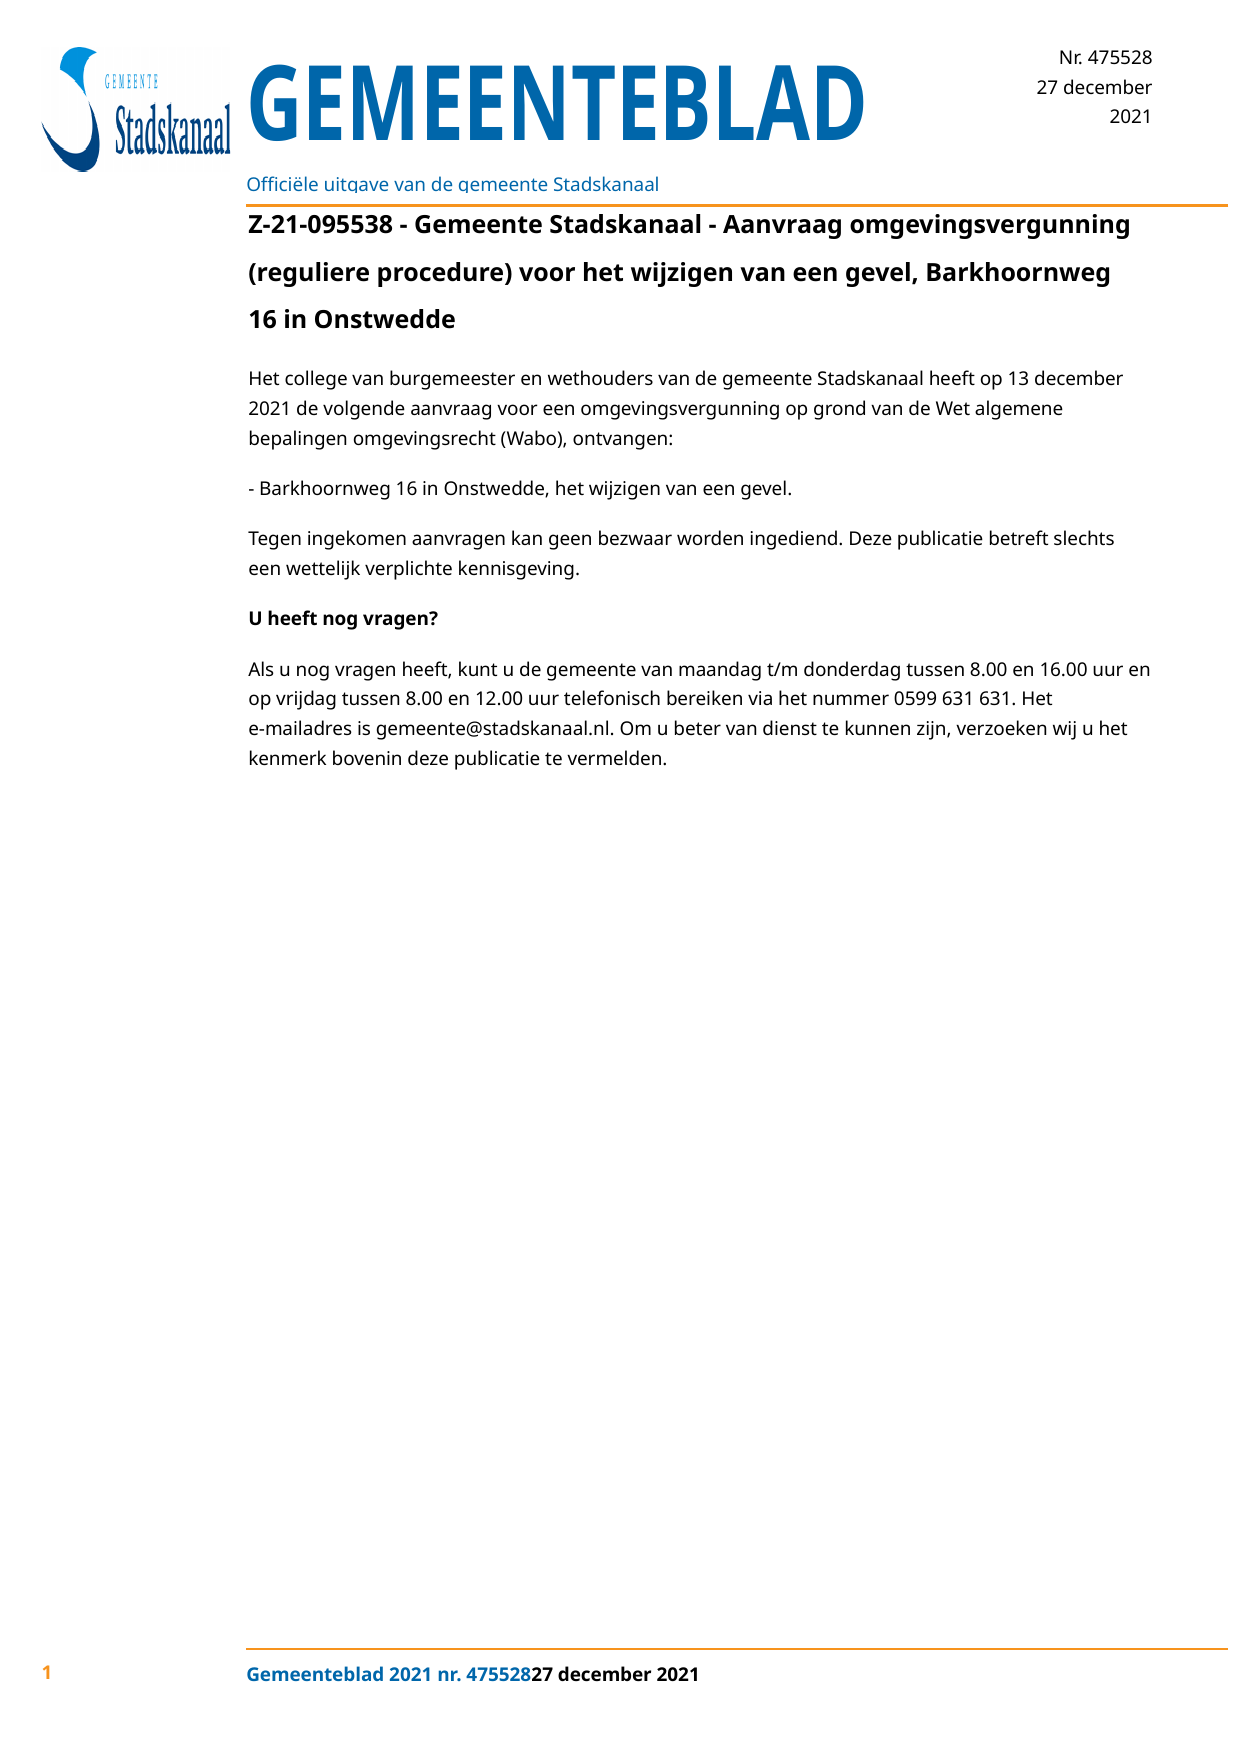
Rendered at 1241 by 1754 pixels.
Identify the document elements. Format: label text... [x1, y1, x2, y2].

text U heeft nog vragen? [248, 606, 1152, 631]
picture [41, 47, 231, 172]
text - Barkhoornweg 16 in Onstwedde, het wijzigen van een gevel. [248, 475, 1152, 501]
text Als u nog vragen heeft, kunt u de gemeente van maandag t/m donderdag tussen 8.00 en 16.00 uur en op vrijdag tussen 8.00 en 12.00 uur telefonisch bereiken via het nummer 0599 631 631. Het e‑mailadres is gemeente@stadskanaal.nl. Om u beter van dienst te kunnen zijn, verzoeken wij u het kenmerk bovenin deze publicatie te vermelden. [248, 656, 1152, 770]
text Tegen ingekomen aanvragen kan geen bezwaar worden ingediend. Deze publicatie betreft slechts een wettelijk verplichte kennisgeving. [248, 526, 1152, 581]
text Het college van burgemeester en wethouders van de gemeente Stadskanaal heeft op 13 december 2021 de volgende aanvraag voor een omgevingsvergunning op grond van de Wet algemene bepalingen omgevingsrecht (Wabo), ontvangen: [248, 366, 1152, 450]
text Z-21-095538 - Gemeente Stadskanaal - Aanvraag omgevingsvergunning (reguliere procedure) voor het wijzigen van een gevel, Barkhoornweg 16 in Onstwedde [248, 207, 1152, 336]
